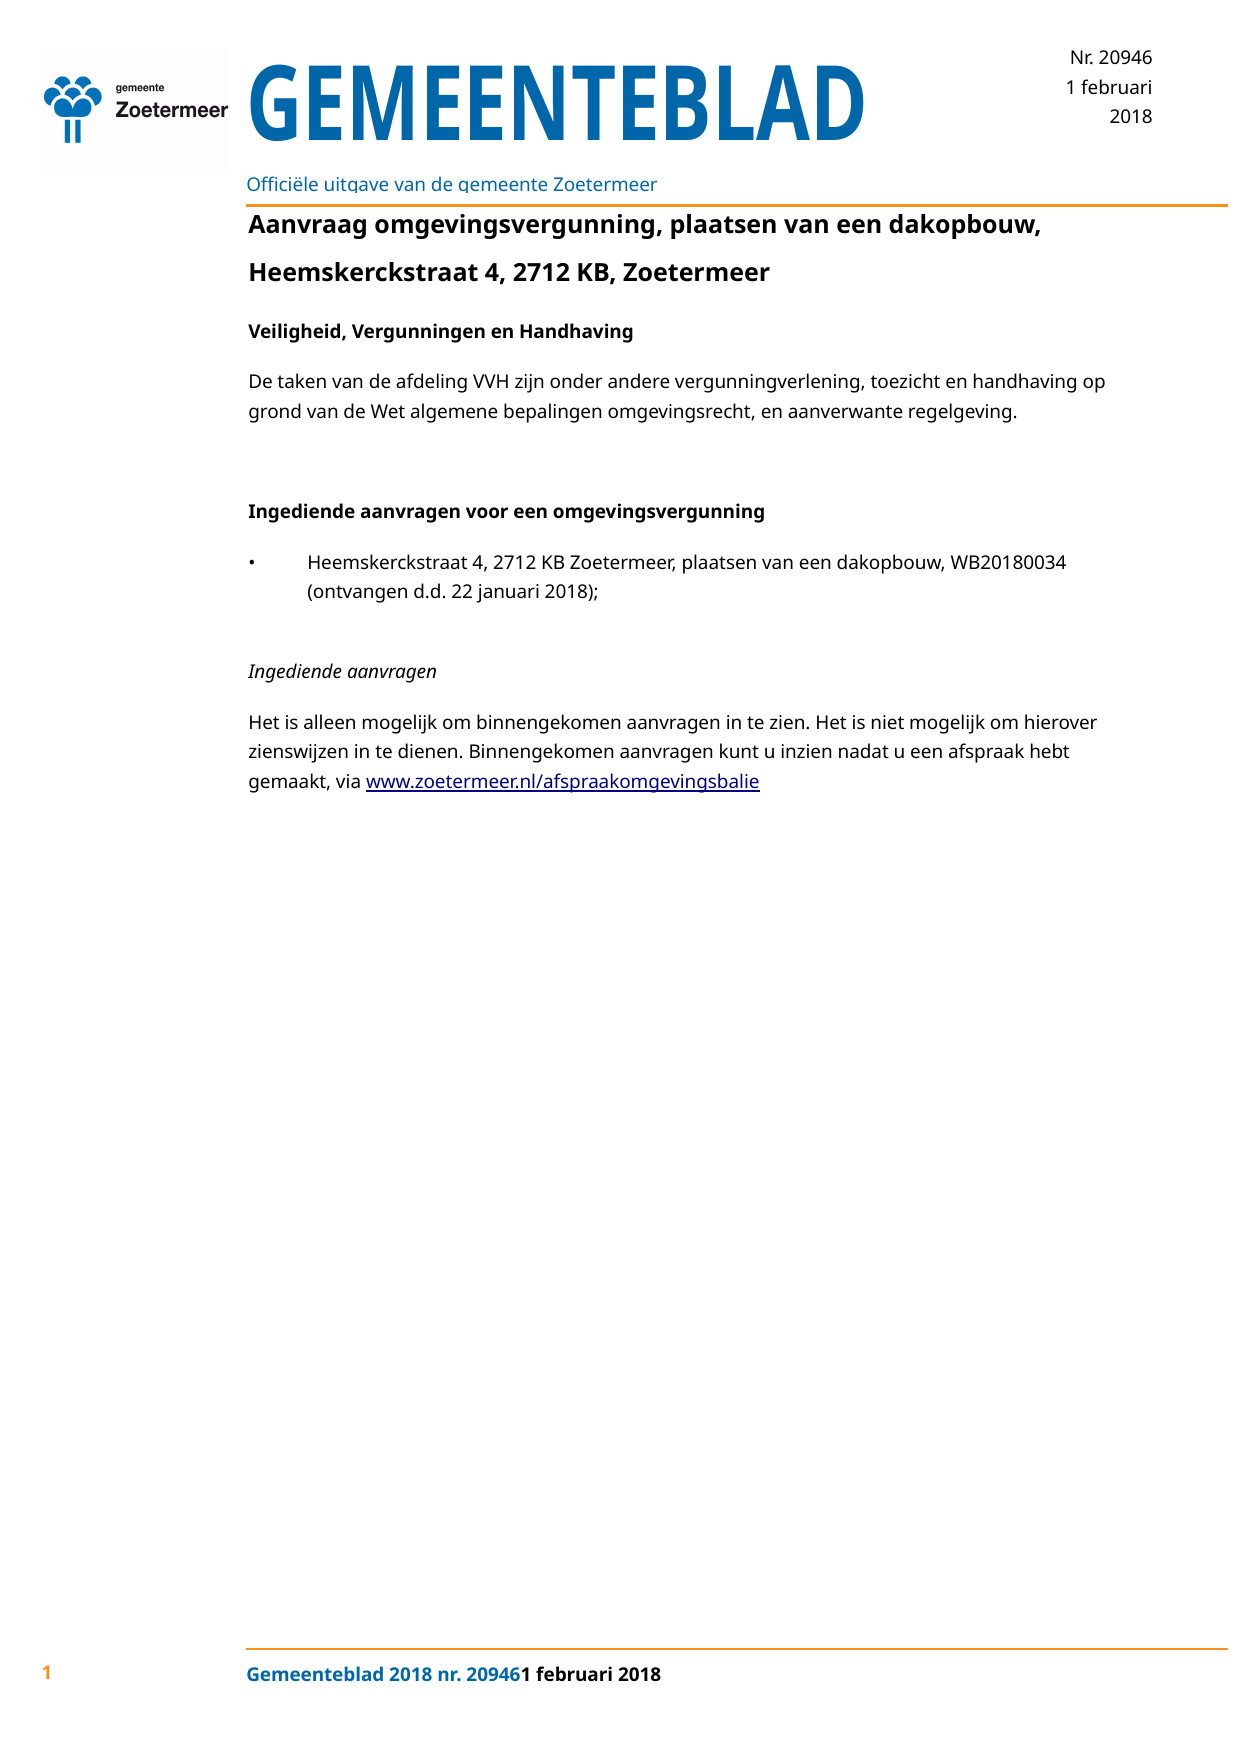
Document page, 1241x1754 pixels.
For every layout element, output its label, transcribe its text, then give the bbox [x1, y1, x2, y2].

text Ingediende aanvragen [248, 659, 1152, 684]
list Heemskerckstraat 4, 2712 KB Zoetermeer, plaatsen van een dakopbouw, WB20180034 (ontvangen d.d. 22 januari 2018); [248, 549, 1152, 604]
text Het is alleen mogelijk om binnengekomen aanvragen in te zien. Het is niet mogelijk om hierover zienswijzen in te dienen. Binnengekomen aanvragen kunt u inzien nadat u een afspraak hebt gemaakt, via www.zoetermeer.nl/afspraakomgevingsbalie [248, 709, 1152, 794]
text Veiligheid, Vergunningen en Handhaving [248, 318, 1152, 344]
picture [41, 47, 231, 172]
text Ingediende aanvragen voor een omgevingsvergunning [248, 499, 1152, 524]
text De taken van de afdeling VVH zijn onder andere vergunningverlening, toezicht en handhaving op grond van de Wet algemene bepalingen omgevingsrecht, en aanverwante regelgeving. [248, 368, 1152, 424]
text Aanvraag omgevingsvergunning, plaatsen van een dakopbouw, Heemskerckstraat 4, 2712 KB, Zoetermeer [248, 207, 1152, 288]
